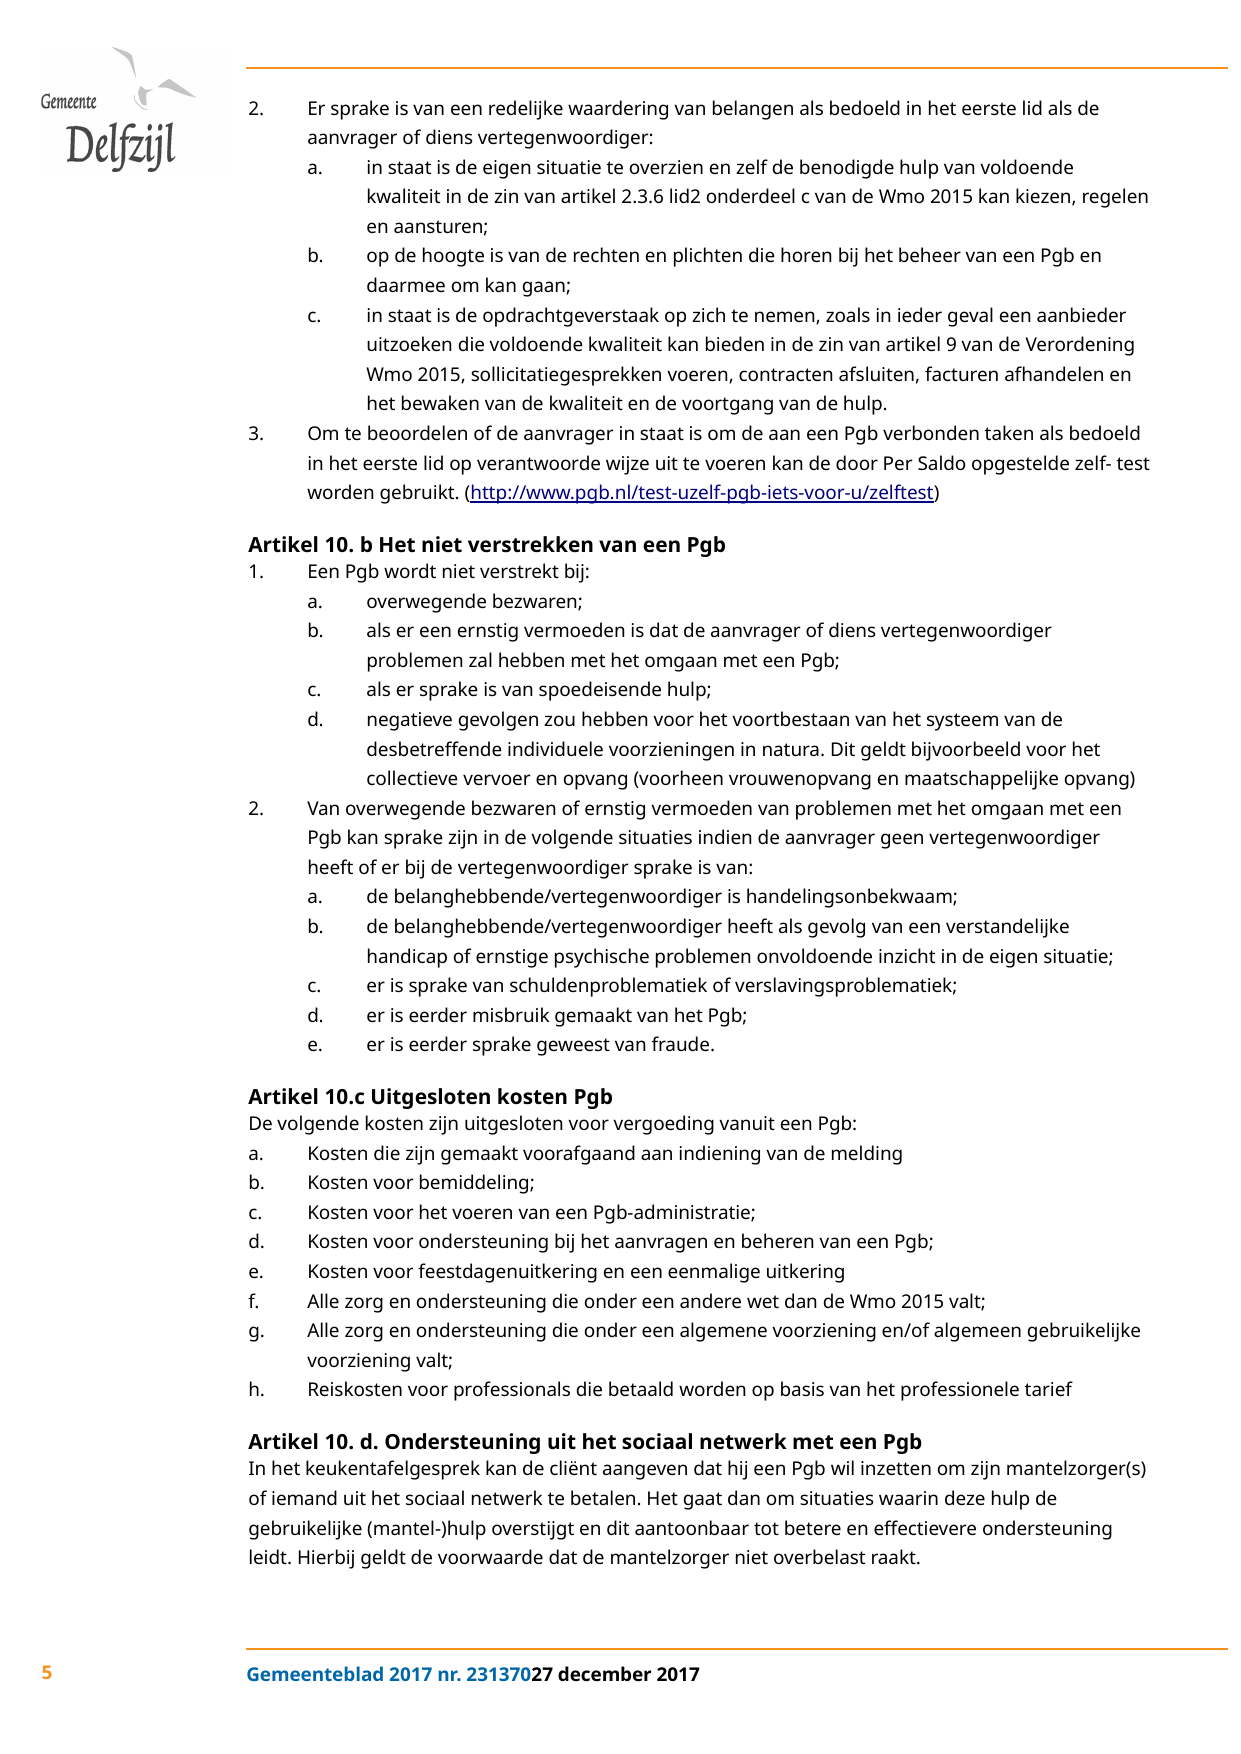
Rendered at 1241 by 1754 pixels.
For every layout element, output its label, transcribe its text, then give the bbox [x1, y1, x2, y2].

list Kosten voor feestdagenuitkering en een eenmalige uitkering [248, 1258, 1152, 1284]
list Er sprake is van een redelijke waardering van belangen als bedoeld in het eerste lid als de aanvrager of diens vertegenwoordiger: [248, 95, 1152, 150]
list de belanghebbende/vertegenwoordiger heeft als gevolg van een verstandelijke handicap of ernstige psychische problemen onvoldoende inzicht in de eigen situatie; [307, 913, 1152, 968]
list op de hoogte is van de rechten en plichten die horen bij het beheer van een Pgb en daarmee om kan gaan; [307, 243, 1152, 298]
text In het keukentafelgesprek kan de cliënt aangeven dat hij een Pgb wil inzetten om zijn mantelzorger(s) of iemand uit het sociaal netwerk te betalen. Het gaat dan om situaties waarin deze hulp de gebruikelijke (mantel-)hulp overstijgt en dit aantoonbaar tot betere en effectievere ondersteuning leidt. Hierbij geldt de voorwaarde dat de mantelzorger niet overbelast raakt. [248, 1456, 1152, 1570]
list Kosten voor ondersteuning bij het aanvragen en beheren van een Pgb; [248, 1229, 1152, 1254]
text Artikel 10. b Het niet verstrekken van een Pgb [248, 530, 1152, 558]
list Kosten voor het voeren van een Pgb-administratie; [248, 1199, 1152, 1225]
list er is sprake van schuldenproblematiek of verslavingsproblematiek; [307, 972, 1152, 998]
text Artikel 10.c Uitgesloten kosten Pgb [248, 1082, 1152, 1110]
list Kosten die zijn gemaakt voorafgaand aan indiening van de melding [248, 1140, 1152, 1166]
list als er een ernstig vermoeden is dat de aanvrager of diens vertegenwoordiger problemen zal hebben met het omgaan met een Pgb; [307, 617, 1152, 673]
list er is eerder misbruik gemaakt van het Pgb; [307, 1002, 1152, 1028]
list Kosten voor bemiddeling; [248, 1169, 1152, 1195]
list Reiskosten voor professionals die betaald worden op basis van het professionele tarief [248, 1377, 1152, 1402]
list Van overwegende bezwaren of ernstig vermoeden van problemen met het omgaan met een Pgb kan sprake zijn in de volgende situaties indien de aanvrager geen vertegenwoordiger heeft of er bij de vertegenwoordiger sprake is van: [248, 795, 1152, 880]
list als er sprake is van spoedeisende hulp; [307, 677, 1152, 702]
list de belanghebbende/vertegenwoordiger is handelingsonbekwaam; [307, 884, 1152, 909]
list Alle zorg en ondersteuning die onder een algemene voorziening en/of algemeen gebruikelijke voorziening valt; [248, 1317, 1152, 1373]
list Een Pgb wordt niet verstrekt bij: [248, 558, 1152, 584]
list in staat is de opdrachtgeverstaak op zich te nemen, zoals in ieder geval een aanbieder uitzoeken die voldoende kwaliteit kan bieden in de zin van artikel 9 van de Verordening Wmo 2015, sollicitatiegesprekken voeren, contracten afsluiten, facturen afhandelen en het bewaken van de kwaliteit en de voortgang van de hulp. [307, 302, 1152, 416]
list er is eerder sprake geweest van fraude. [307, 1032, 1152, 1057]
picture [41, 47, 231, 172]
list Alle zorg en ondersteuning die onder een andere wet dan de Wmo 2015 valt; [248, 1288, 1152, 1314]
list overwegende bezwaren; [307, 588, 1152, 613]
text De volgende kosten zijn uitgesloten voor vergoeding vanuit een Pgb: [248, 1110, 1152, 1136]
text Artikel 10. d. Ondersteuning uit het sociaal netwerk met een Pgb [248, 1427, 1152, 1456]
list in staat is de eigen situatie te overzien en zelf de benodigde hulp van voldoende kwaliteit in de zin van artikel 2.3.6 lid2 onderdeel c van de Wmo 2015 kan kiezen, regelen en aansturen; [307, 154, 1152, 239]
list negatieve gevolgen zou hebben voor het voortbestaan van het systeem van de desbetreffende individuele voorzieningen in natura. Dit geldt bijvoorbeeld voor het collectieve vervoer en opvang (voorheen vrouwenopvang en maatschappelijke opvang) [307, 706, 1152, 791]
list Om te beoordelen of de aanvrager in staat is om de aan een Pgb verbonden taken als bedoeld in het eerste lid op verantwoorde wijze uit te voeren kan de door Per Saldo opgestelde zelf- test worden gebruikt. (http://www.pgb.nl/test-uzelf-pgb-iets-voor-u/zelftest) [248, 420, 1152, 505]
